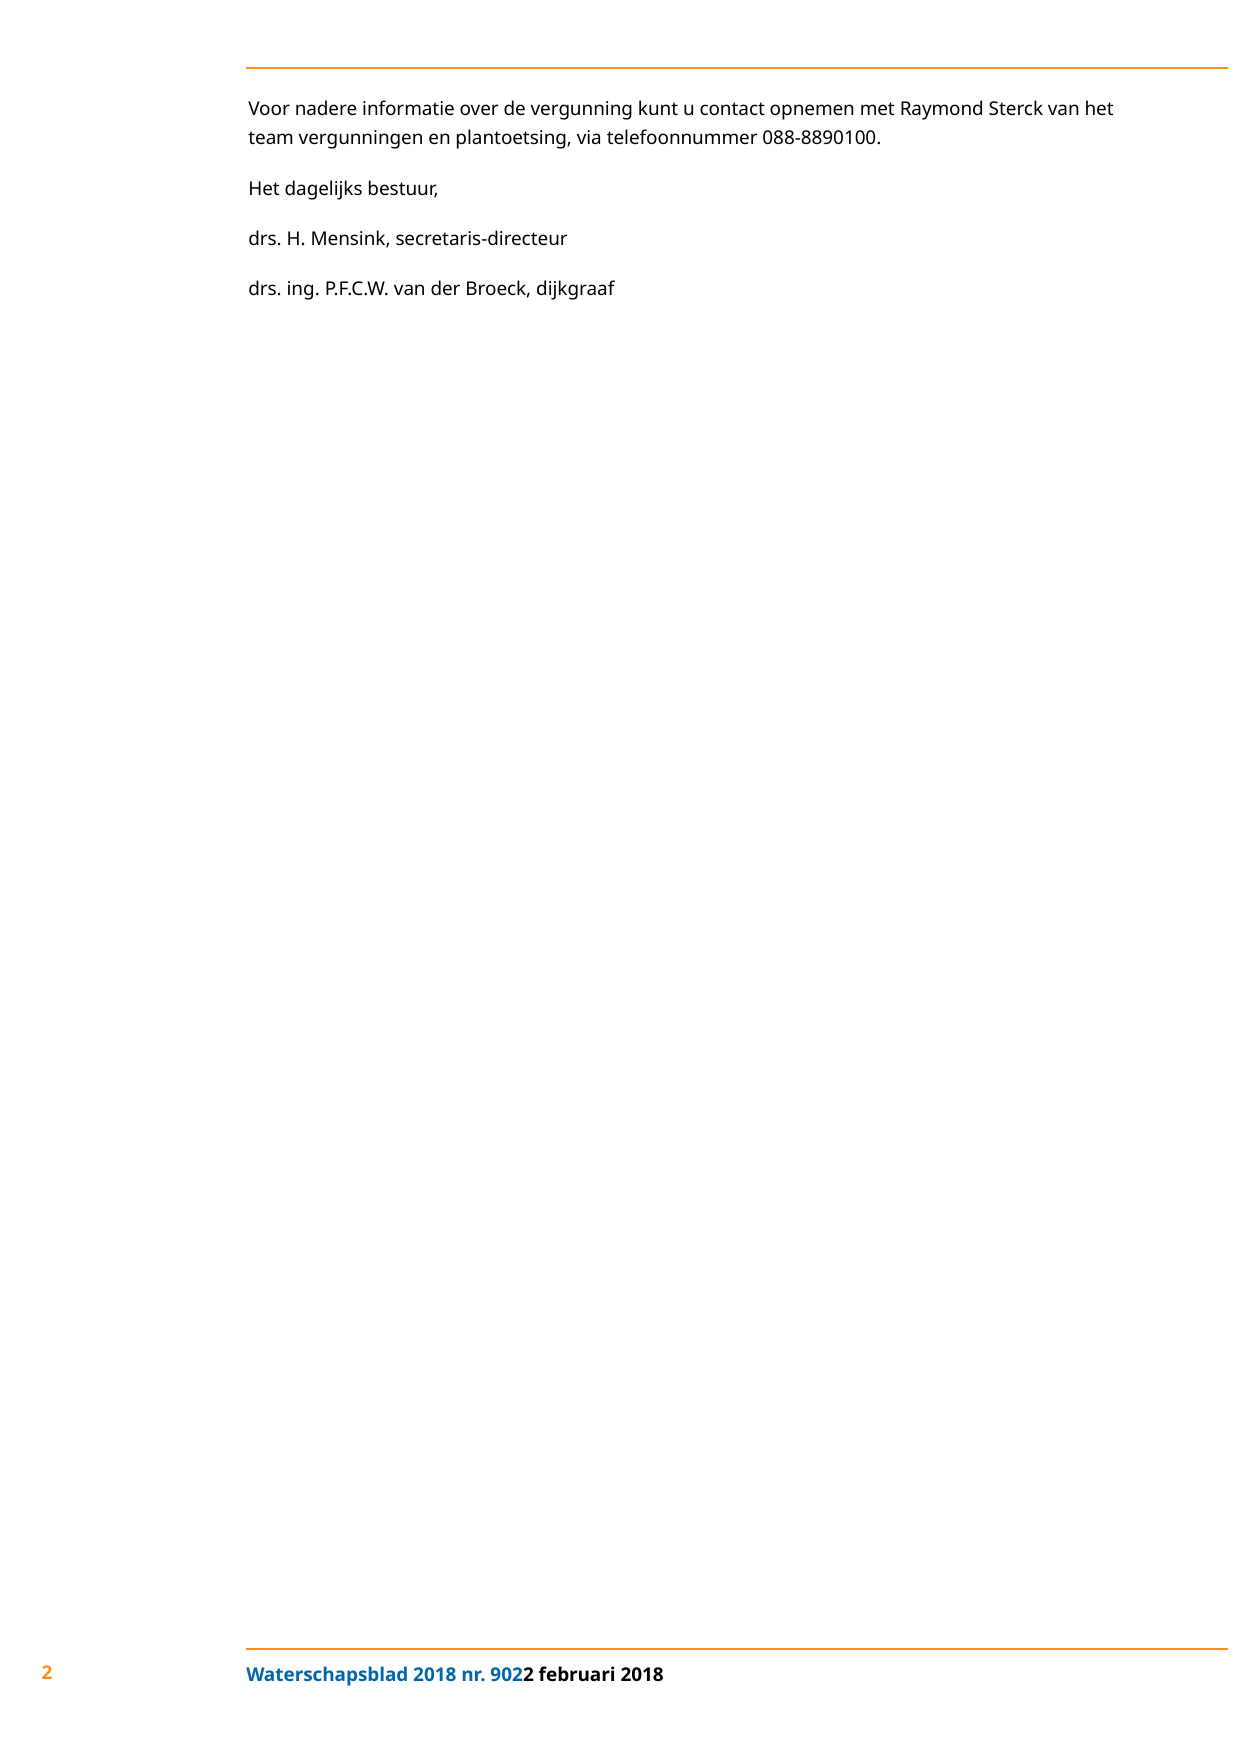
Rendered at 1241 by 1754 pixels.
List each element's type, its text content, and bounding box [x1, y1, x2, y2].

text Voor nadere informatie over de vergunning kunt u contact opnemen met Raymond Sterck van het team vergunningen en plantoetsing, via telefoonnummer 088-8890100. [248, 95, 1152, 150]
text drs. ing. P.F.C.W. van der Broeck, dijkgraaf [248, 276, 1152, 301]
text Het dagelijks bestuur, [248, 175, 1152, 201]
picture [41, 47, 231, 172]
text drs. H. Mensink, secretaris-directeur [248, 225, 1152, 251]
